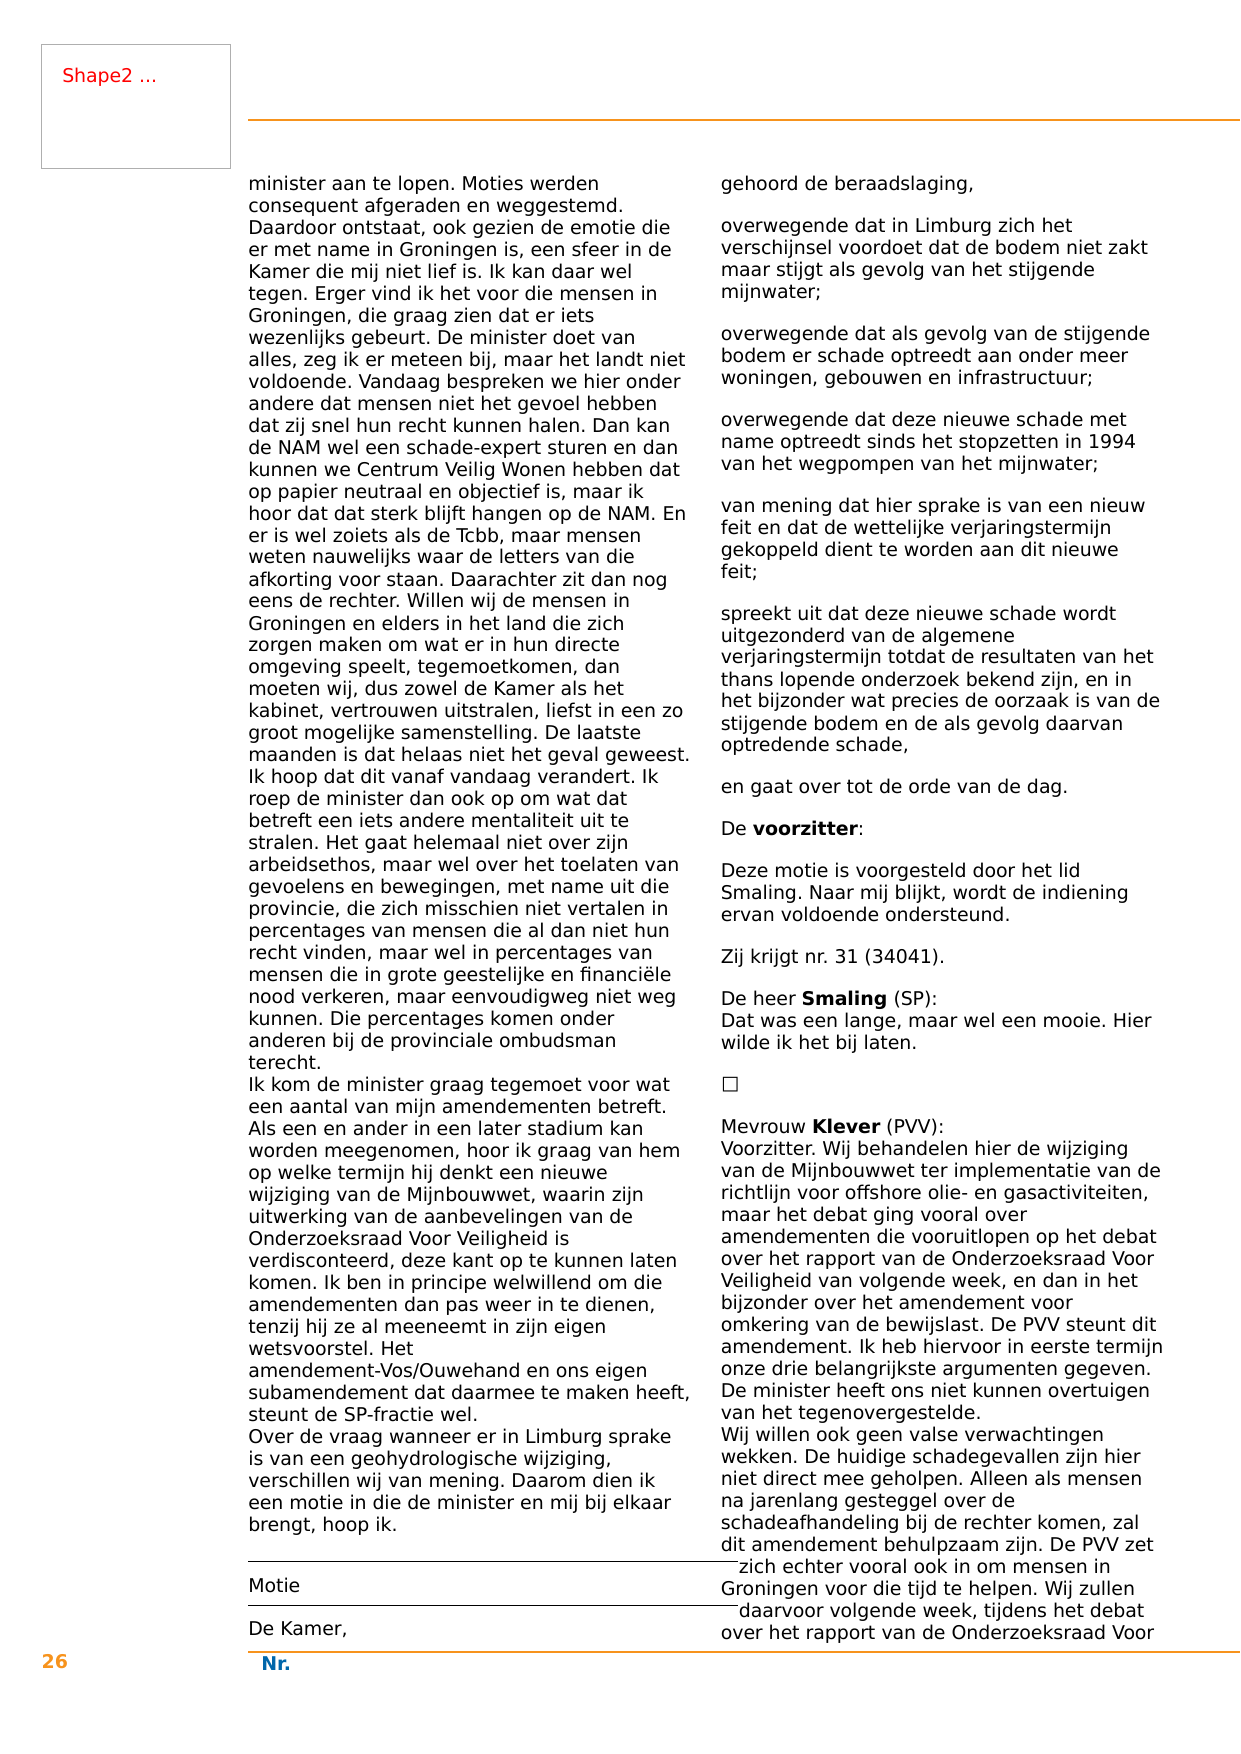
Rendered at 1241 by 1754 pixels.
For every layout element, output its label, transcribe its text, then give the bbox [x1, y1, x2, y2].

text van mening dat hier sprake is van een nieuw feit en dat de wettelijke verjaringstermijn gekoppeld dient te worden aan dit nieuwe feit; [721, 494, 1163, 582]
text De Kamer, [248, 1617, 691, 1639]
text en gaat over tot de orde van de dag. [721, 776, 1163, 798]
text Mevrouw Klever (PVV): [721, 1116, 1163, 1138]
text spreekt uit dat deze nieuwe schade wordt uitgezonderd van de algemene verjaringstermijn totdat de resultaten van het thans lopende onderzoek bekend zijn, en in het bijzonder wat precies de oorzaak is van de stijgende bodem en de als gevolg daarvan optredende schade, [721, 602, 1163, 756]
text De heer Smaling (SP): [721, 988, 1163, 1010]
text overwegende dat als gevolg van de stijgende bodem er schade optreedt aan onder meer woningen, gebouwen en infrastructuur; [721, 323, 1163, 389]
text overwegende dat in Limburg zich het verschijnsel voordoet dat de bodem niet zakt maar stijgt als gevolg van het stijgende mijnwater; [721, 215, 1163, 303]
text Deze motie is voorgesteld door het lid Smaling. Naar mij blijkt, wordt de indiening ervan voldoende ondersteund. [721, 860, 1163, 926]
text Ik kom de minister graag tegemoet voor wat een aantal van mijn amendementen betreft. Als een en ander in een later stadium kan worden meegenomen, hoor ik graag van hem op welke termijn hij denkt een nieuwe wijziging van de Mijnbouwwet, waarin zijn uitwerking van de aanbevelingen van de Onderzoeksraad Voor Veiligheid is verdisconteerd, deze kant op te kunnen laten komen. Ik ben in principe welwillend om die amendementen dan pas weer in te dienen, tenzij hij ze al meeneemt in zijn eigen wetsvoorstel. Het amendement-Vos/Ouwehand en ons eigen subamendement dat daarmee te maken heeft, steunt de SP-fractie wel. [248, 1074, 691, 1426]
text De voorzitter: [721, 818, 1163, 840]
text minister aan te lopen. Moties werden consequent afgeraden en weggestemd. Daardoor ontstaat, ook gezien de emotie die er met name in Groningen is, een sfeer in de Kamer die mij niet lief is. Ik kan daar wel tegen. Erger vind ik het voor die mensen in Groningen, die graag zien dat er iets wezenlijks gebeurt. De minister doet van alles, zeg ik er meteen bij, maar het landt niet voldoende. Vandaag bespreken we hier onder andere dat mensen niet het gevoel hebben dat zij snel hun recht kunnen halen. Dan kan de NAM wel een schade-expert sturen en dan kunnen we Centrum Veilig Wonen hebben dat op papier neutraal en objectief is, maar ik hoor dat dat sterk blijft hangen op de NAM. En er is wel zoiets als de Tcbb, maar mensen weten nauwelijks waar de letters van die afkorting voor staan. Daarachter zit dan nog eens de rechter. Willen wij de mensen in Groningen en elders in het land die zich zorgen maken om wat er in hun directe omgeving speelt, tegemoetkomen, dan moeten wij, dus zowel de Kamer als het kabinet, vertrouwen uitstralen, liefst in een zo groot mogelijke samenstelling. De laatste maanden is dat helaas niet het geval geweest. Ik hoop dat dit vanaf vandaag verandert. Ik roep de minister dan ook op om wat dat betreft een iets andere mentaliteit uit te stralen. Het gaat helemaal niet over zijn arbeidsethos, maar wel over het toelaten van gevoelens en bewegingen, met name uit die provincie, die zich misschien niet vertalen in percentages van mensen die al dan niet hun recht vinden, maar wel in percentages van mensen die in grote geestelijke en financiële nood verkeren, maar eenvoudigweg niet weg kunnen. Die percentages komen onder anderen bij de provinciale ombudsman terecht. [248, 173, 691, 1074]
text Motie [248, 1575, 691, 1597]
text overwegende dat deze nieuwe schade met name optreedt sinds het stopzetten in 1994 van het wegpompen van het mijnwater; [721, 409, 1163, 474]
text Voorzitter. Wij behandelen hier de wijziging van de Mijnbouwwet ter implementatie van de richtlijn voor offshore olie- en gasactiviteiten, maar het debat ging vooral over amendementen die vooruitlopen op het debat over het rapport van de Onderzoeksraad Voor Veiligheid van volgende week, en dan in het bijzonder over het amendement voor omkering van de bewijslast. De PVV steunt dit amendement. Ik heb hiervoor in eerste termijn onze drie belangrijkste argumenten gegeven. De minister heeft ons niet kunnen overtuigen van het tegenovergestelde. [721, 1138, 1163, 1424]
text Wij willen ook geen valse verwachtingen wekken. De huidige schadegevallen zijn hier niet direct mee geholpen. Alleen als mensen na jarenlang gesteggel over de schadeafhandeling bij de rechter komen, zal dit amendement behulpzaam zijn. De PVV zet zich echter vooral ook in om mensen in Groningen voor die tijd te helpen. Wij zullen daarvoor volgende week, tijdens het debat over het rapport van de Onderzoeksraad Voor [721, 1424, 1163, 1644]
text ⬜ [721, 1074, 1163, 1096]
text Dat was een lange, maar wel een mooie. Hier wilde ik het bij laten. [721, 1010, 1163, 1054]
text Over de vraag wanneer er in Limburg sprake is van een geohydrologische wijziging, verschillen wij van mening. Daarom dien ik een motie in die de minister en mij bij elkaar brengt, hoop ik. [248, 1426, 691, 1536]
text gehoord de beraadslaging, [721, 173, 1163, 195]
text Zij krijgt nr. 31 (34041). [721, 946, 1163, 968]
